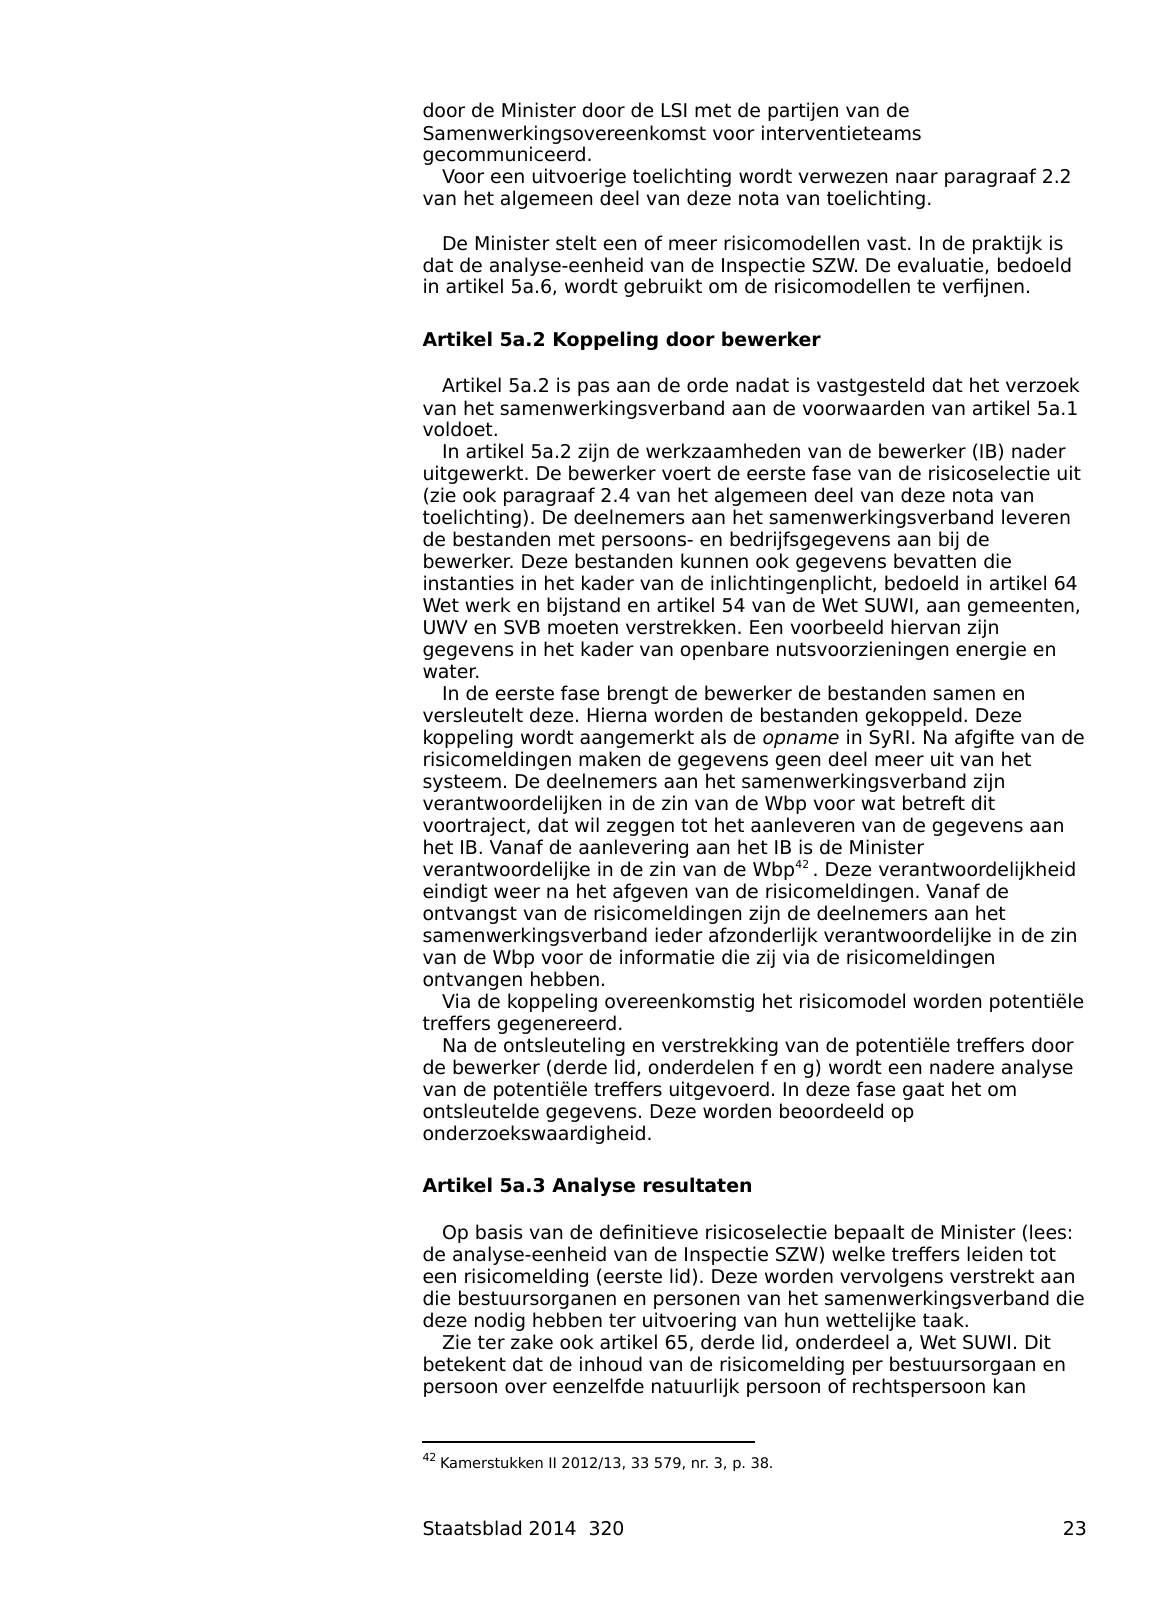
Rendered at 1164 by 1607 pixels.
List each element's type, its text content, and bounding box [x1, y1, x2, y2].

text Op basis van de definitieve risicoselectie bepaalt de Minister (lees: de analyse-eenheid van de Inspectie SZW) welke treffers leiden tot een risicomelding (eerste lid). Deze worden vervolgens verstrekt aan die bestuursorganen en personen van het samenwerkingsverband die deze nodig hebben ter uitvoering van hun wettelijke taak. [422, 1222, 1087, 1332]
text Voor een uitvoerige toelichting wordt verwezen naar paragraaf 2.2 van het algemeen deel van deze nota van toelichting. [422, 166, 1087, 210]
subtitle Artikel 5a.2 Koppeling door bewerker [422, 328, 1087, 350]
text Kamerstukken II 2012/13, 33 579, nr. 3, p. 38. [422, 1451, 1087, 1473]
text In de eerste fase brengt de bewerker de bestanden samen en versleutelt deze. Hierna worden de bestanden gekoppeld. Deze koppeling wordt aangemerkt als de opname in SyRI. Na afgifte van de risicomeldingen maken de gegevens geen deel meer uit van het systeem. De deelnemers aan het samenwerkingsverband zijn verantwoordelijken in de zin van de Wbp voor wat betreft dit voortraject, dat wil zeggen tot het aanleveren van de gegevens aan het IB. Vanaf de aanlevering aan het IB is de Minister verantwoordelijke in de zin van de Wbp. Deze verantwoordelijkheid eindigt weer na het afgeven van de risicomeldingen. Vanaf de ontvangst van de risicomeldingen zijn de deelnemers aan het samenwerkingsverband ieder afzonderlijk verantwoordelijke in de zin van de Wbp voor de informatie die zij via de risicomeldingen ontvangen hebben. [422, 683, 1087, 991]
text door de Minister door de LSI met de partijen van de Samenwerkingsovereenkomst voor interventieteams gecommuniceerd. [422, 100, 1087, 166]
text Na de ontsleuteling en verstrekking van de potentiële treffers door de bewerker (derde lid, onderdelen f en g) wordt een nadere analyse van de potentiële treffers uitgevoerd. In deze fase gaat het om ontsleutelde gegevens. Deze worden beoordeeld op onderzoekswaardigheid. [422, 1035, 1087, 1145]
subtitle Artikel 5a.3 Analyse resultaten [422, 1175, 1087, 1197]
text Via de koppeling overeenkomstig het risicomodel worden potentiële treffers gegenereerd. [422, 991, 1087, 1035]
text In artikel 5a.2 zijn de werkzaamheden van de bewerker (IB) nader uitgewerkt. De bewerker voert de eerste fase van de risicoselectie uit (zie ook paragraaf 2.4 van het algemeen deel van deze nota van toelichting). De deelnemers aan het samenwerkingsverband leveren de bestanden met persoons- en bedrijfsgegevens aan bij de bewerker. Deze bestanden kunnen ook gegevens bevatten die instanties in het kader van de inlichtingenplicht, bedoeld in artikel 64 Wet werk en bijstand en artikel 54 van de Wet SUWI, aan gemeenten, UWV en SVB moeten verstrekken. Een voorbeeld hiervan zijn gegevens in het kader van openbare nutsvoorzieningen energie en water. [422, 441, 1087, 683]
text Artikel 5a.2 is pas aan de orde nadat is vastgesteld dat het verzoek van het samenwerkingsverband aan de voorwaarden van artikel 5a.1 voldoet. [422, 375, 1087, 441]
text De Minister stelt een of meer risicomodellen vast. In de praktijk is dat de analyse-eenheid van de Inspectie SZW. De evaluatie, bedoeld in artikel 5a.6, wordt gebruikt om de risicomodellen te verfijnen. [422, 232, 1087, 298]
text Zie ter zake ook artikel 65, derde lid, onderdeel a, Wet SUWI. Dit betekent dat de inhoud van de risicomelding per bestuursorgaan en persoon over eenzelfde natuurlijk persoon of rechtspersoon kan [422, 1332, 1087, 1397]
